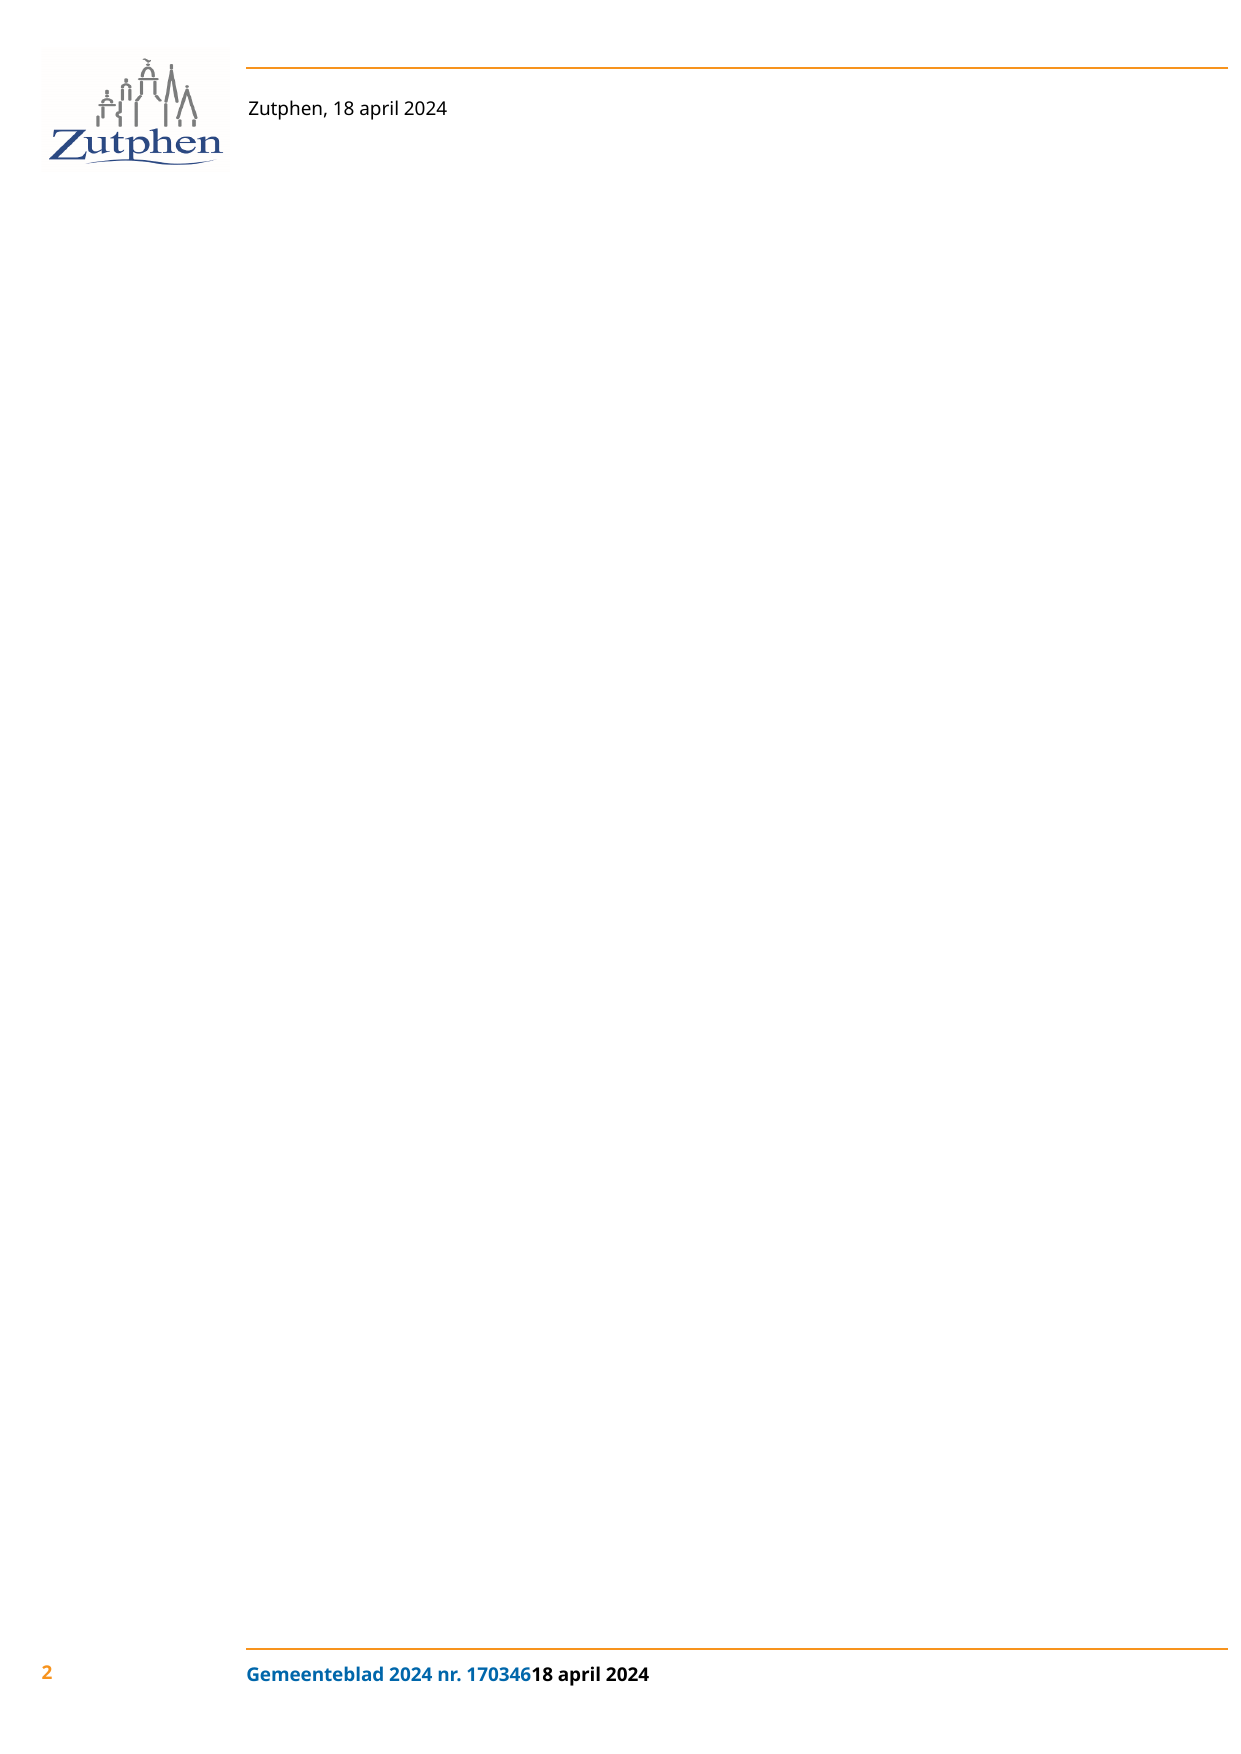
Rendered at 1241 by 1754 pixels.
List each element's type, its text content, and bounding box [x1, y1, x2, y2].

text Zutphen, 18 april 2024 [248, 95, 1152, 121]
picture [41, 47, 231, 172]
